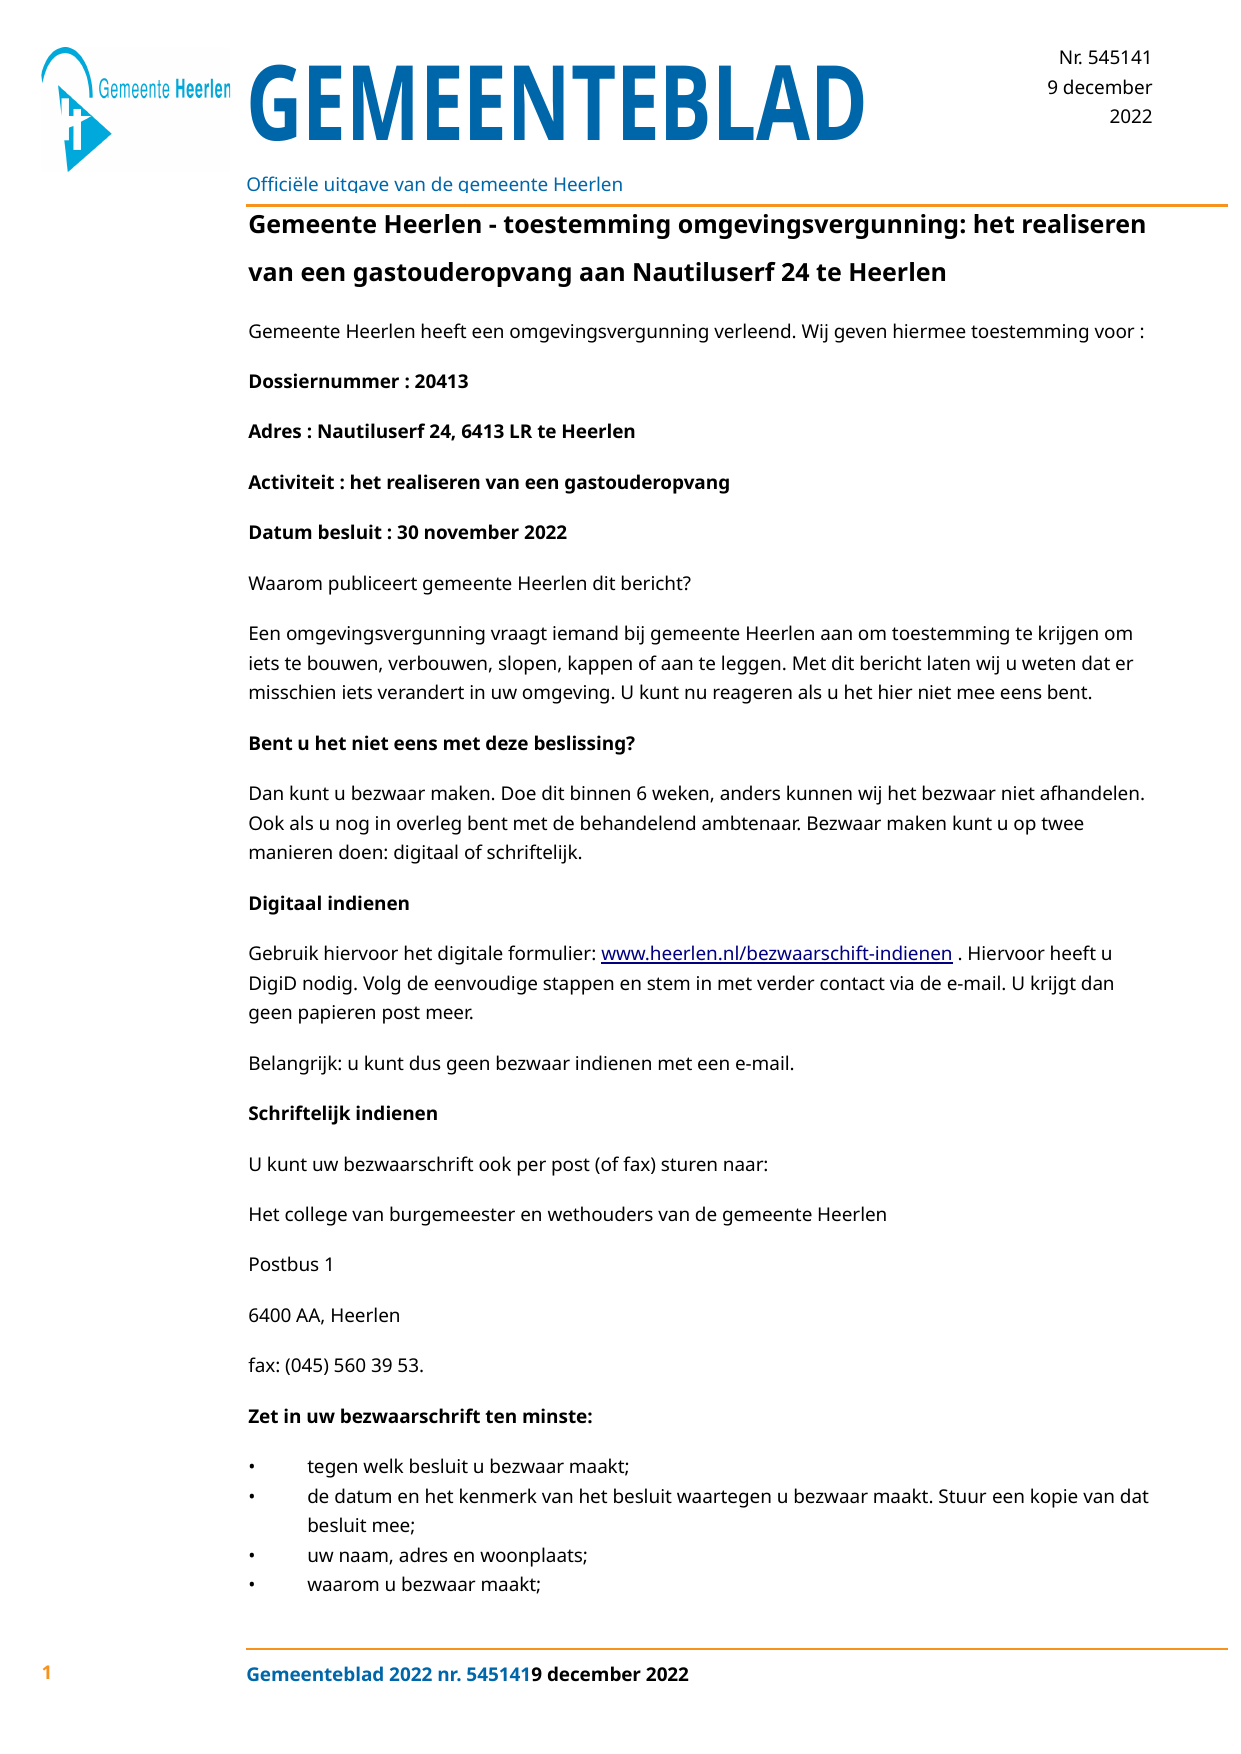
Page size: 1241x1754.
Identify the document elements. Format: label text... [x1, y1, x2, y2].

text U kunt uw bezwaarschrift ook per post (of fax) sturen naar: [248, 1151, 1152, 1177]
picture [41, 47, 59, 70]
text Digitaal indienen [248, 890, 1152, 916]
text Dossiernummer : 20413 [248, 368, 1152, 394]
picture [41, 47, 231, 172]
text Bent u het niet eens met deze beslissing? [248, 730, 1152, 756]
text fax: (045) 560 39 53. [248, 1352, 1152, 1378]
text Datum besluit : 30 november 2022 [248, 519, 1152, 545]
text Gemeente Heerlen - toestemming omgevingsvergunning: het realiseren van een gastouderopvang aan Nautiluserf 24 te Heerlen [248, 207, 1152, 288]
text Dan kunt u bezwaar maken. Doe dit binnen 6 weken, anders kunnen wij het bezwaar niet afhandelen. Ook als u nog in overleg bent met de behandelend ambtenaar. Bezwaar maken kunt u op twee manieren doen: digitaal of schriftelijk. [248, 780, 1152, 865]
text 6400 AA, Heerlen [248, 1302, 1152, 1328]
text Postbus 1 [248, 1252, 1152, 1277]
text Adres : Nautiluserf 24, 6413 LR te Heerlen [248, 419, 1152, 444]
list tegen welk besluit u bezwaar maakt; [248, 1453, 1152, 1479]
text Het college van burgemeester en wethouders van de gemeente Heerlen [248, 1201, 1152, 1227]
list de datum en het kenmerk van het besluit waartegen u bezwaar maakt. Stuur een kopie van dat besluit mee; [248, 1483, 1152, 1538]
text Waarom publiceert gemeente Heerlen dit bericht? [248, 570, 1152, 596]
text Gemeente Heerlen heeft een omgevingsvergunning verleend. Wij geven hiermee toestemming voor : [248, 318, 1152, 344]
text Een omgevingsvergunning vraagt iemand bij gemeente Heerlen aan om toestemming te krijgen om iets te bouwen, verbouwen, slopen, kappen of aan te leggen. Met dit bericht laten wij u weten dat er misschien iets verandert in uw omgeving. U kunt nu reageren als u het hier niet mee eens bent. [248, 620, 1152, 705]
list uw naam, adres en woonplaats; [248, 1542, 1152, 1568]
list waarom u bezwaar maakt; [248, 1572, 1152, 1597]
text Zet in uw bezwaarschrift ten minste: [248, 1403, 1152, 1429]
text Schriftelijk indienen [248, 1100, 1152, 1126]
text Gebruik hiervoor het digitale formulier: www.heerlen.nl/bezwaarschift-indienen . Hiervoor heeft u DigiD nodig. Volg de eenvoudige stappen en stem in met verder contact via de e-mail. U krijgt dan geen papieren post meer. [248, 940, 1152, 1025]
text Belangrijk: u kunt dus geen bezwaar indienen met een e-mail. [248, 1050, 1152, 1076]
text Activiteit : het realiseren van een gastouderopvang [248, 469, 1152, 495]
